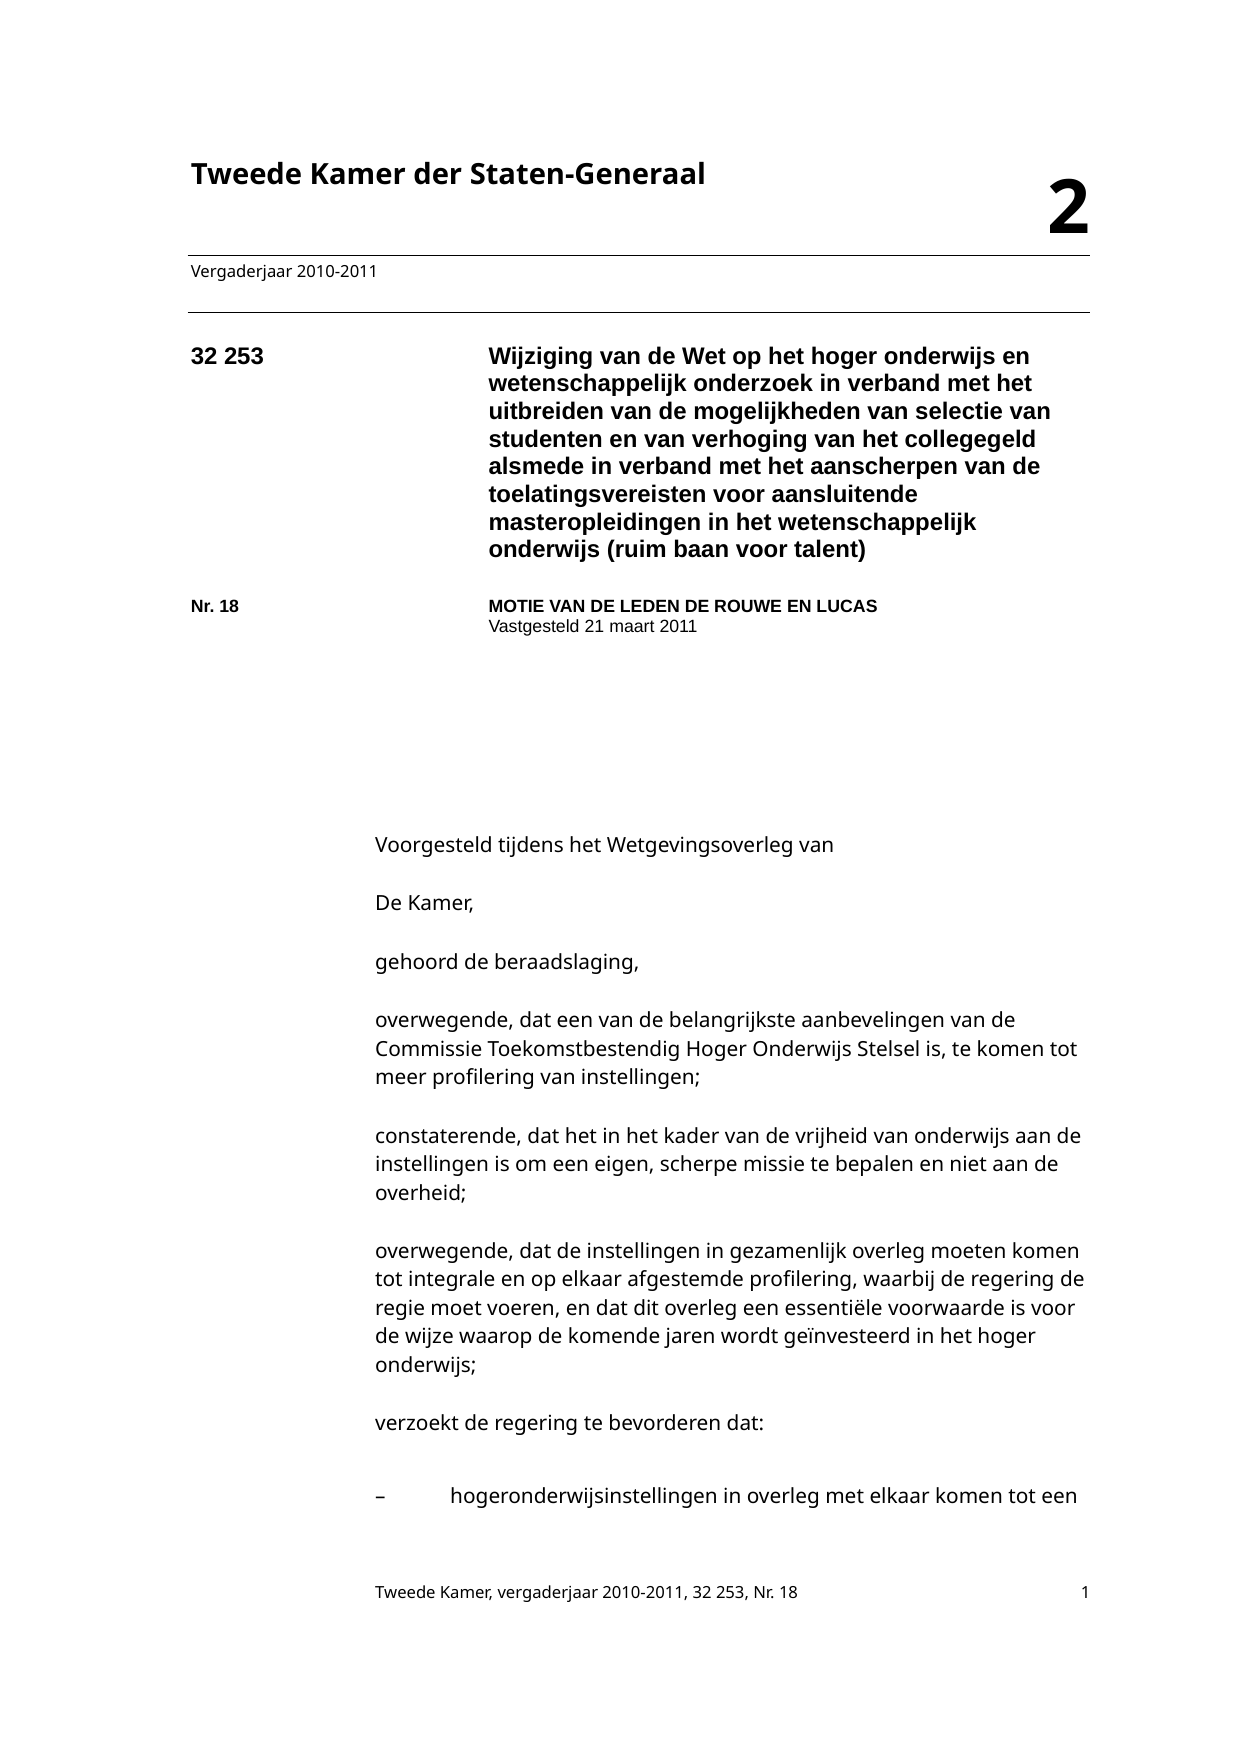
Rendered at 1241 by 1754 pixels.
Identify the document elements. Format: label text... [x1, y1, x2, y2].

text De Kamer, [375, 888, 1090, 917]
text Voorgesteld tijdens het Wetgevingsoverleg van [375, 830, 1090, 858]
text overwegende, dat een van de belangrijkste aanbevelingen van de Commissie Toekomstbestendig Hoger Onderwijs Stelsel is, te komen tot meer profilering van instellingen; [375, 1005, 1090, 1091]
table_cell [485, 256, 1090, 312]
text gehoord de beraadslaging, [375, 947, 1090, 975]
table_cell Nr. 18 [188, 593, 485, 712]
text overwegende, dat de instellingen in gezamenlijk overleg moeten komen tot integrale en op elkaar afgestemde profilering, waarbij de regering de regie moet voeren, en dat dit overleg een essentiële voorwaarde is voor de wijze waarop de komende jaren wordt geïnvesteerd in het hoger onderwijs; [375, 1236, 1090, 1378]
text verzoekt de regering te bevorderen dat: [375, 1408, 1090, 1437]
table_cell Vergaderjaar 2010-2011 [188, 256, 485, 312]
table_cell Wijziging van de Wet op het hoger onderwijs en wetenschappelijk onderzoek in verband met het uitbreiden van de mogelijkheden van selectie van studenten en van verhoging van het collegegeld alsmede in verband met het aanscherpen van de toelatingsvereisten voor aansluitende masteropleidingen in het wetenschappelijk onderwijs (ruim baan voor talent) [485, 339, 1090, 593]
text constaterende, dat het in het kader van de vrijheid van onderwijs aan de instellingen is om een eigen, scherpe missie te bepalen en niet aan de overheid; [375, 1121, 1090, 1206]
table_cell 32 253 [188, 339, 485, 593]
table_cell [188, 313, 485, 339]
table_cell MOTIE VAN DE LEDEN DE ROUWE EN LUCAS Vastgesteld 21 maart 2011 [485, 593, 1090, 712]
table_header Tweede Kamer der Staten-Generaal [188, 150, 909, 255]
table_cell [485, 313, 1090, 339]
list hogeronderwijsinstellingen in overleg met elkaar komen tot een [375, 1482, 1090, 1510]
table_header 2 [910, 150, 1090, 255]
